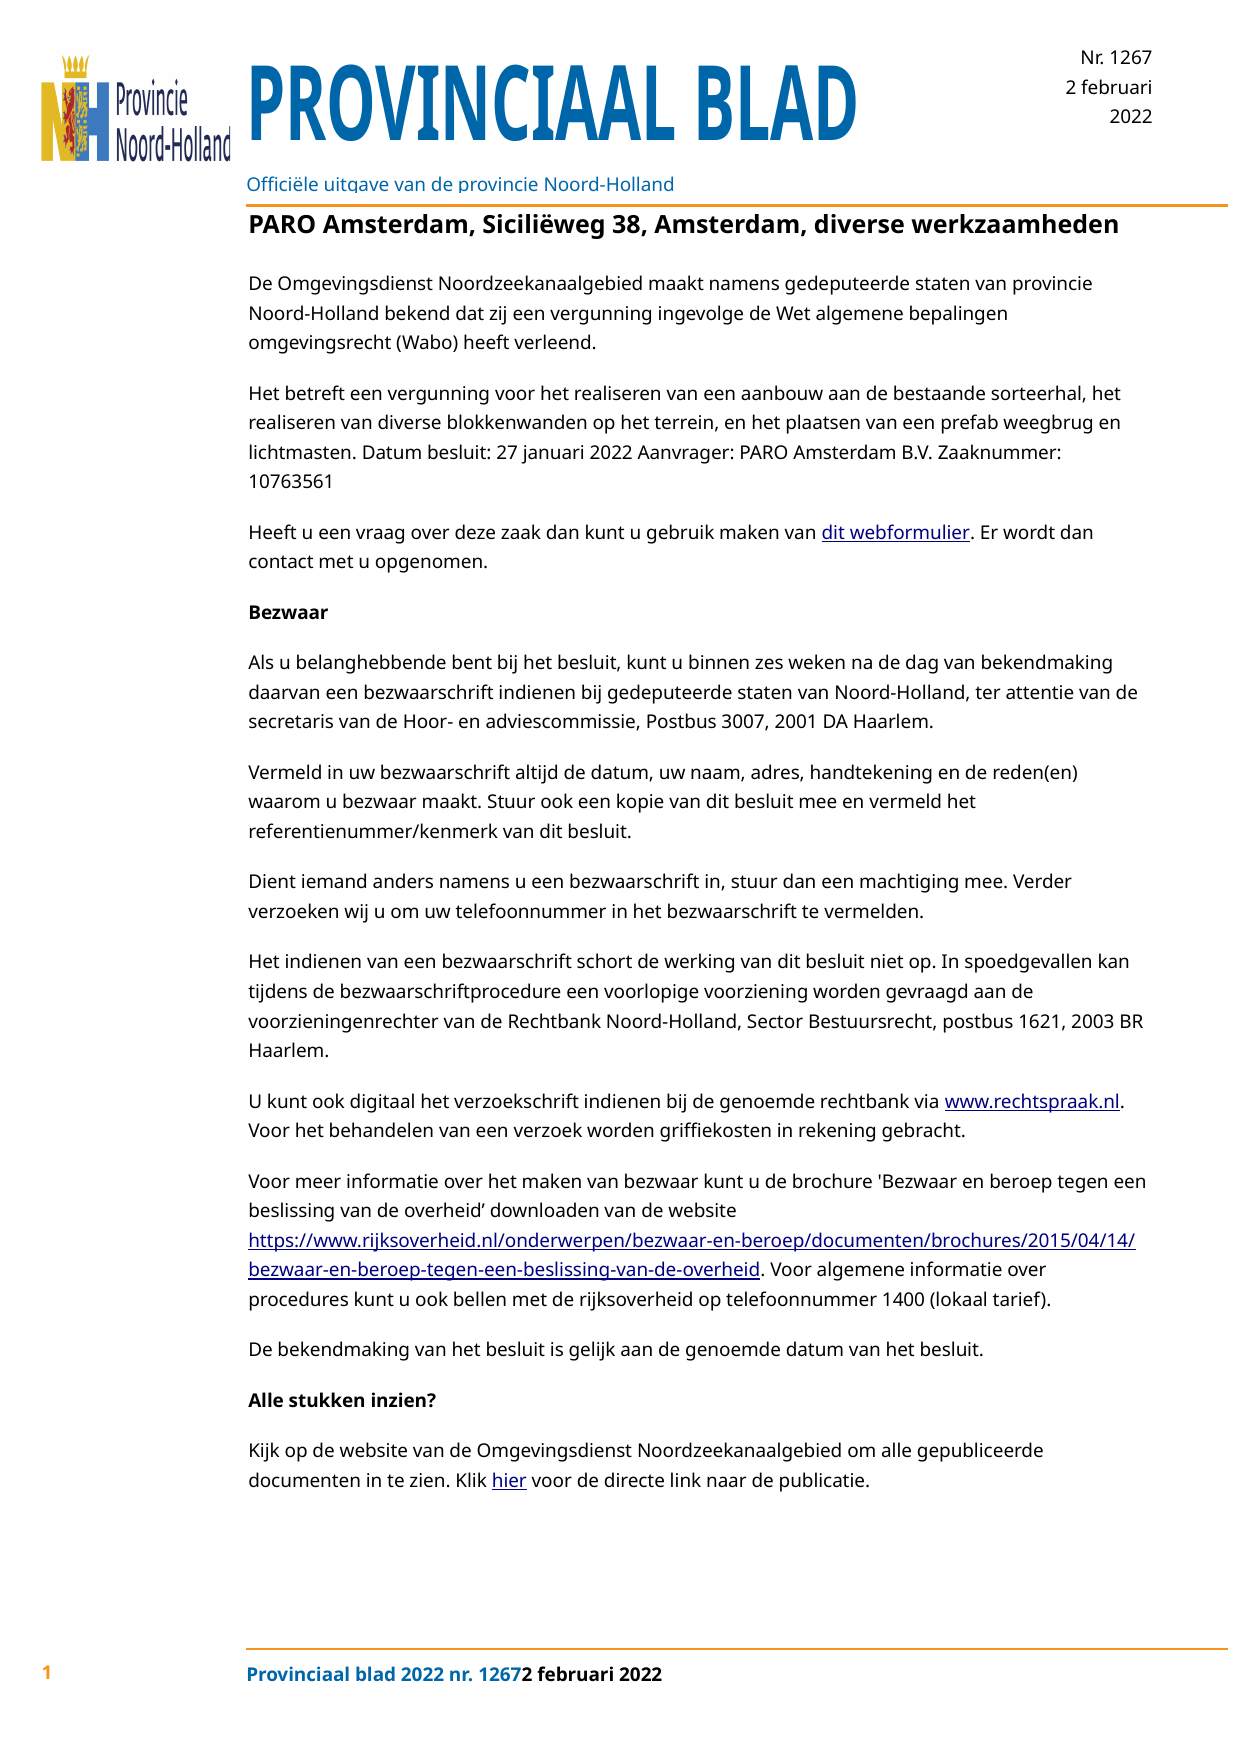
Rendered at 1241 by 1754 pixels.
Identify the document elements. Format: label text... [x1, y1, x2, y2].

text Als u belanghebbende bent bij het besluit, kunt u binnen zes weken na de dag van bekendmaking daarvan een bezwaarschrift indienen bij gedeputeerde staten van Noord-Holland, ter attentie van de secretaris van de Hoor- en adviescommissie, Postbus 3007, 2001 DA Haarlem. [248, 649, 1152, 734]
text Heeft u een vraag over deze zaak dan kunt u gebruik maken van dit webformulier. Er wordt dan contact met u opgenomen. [248, 519, 1152, 574]
text Kijk op de website van de Omgevingsdienst Noordzeekanaalgebied om alle gepubliceerde documenten in te zien. Klik hier voor de directe link naar de publicatie. [248, 1437, 1152, 1493]
text De bekendmaking van het besluit is gelijk aan de genoemde datum van het besluit. [248, 1337, 1152, 1362]
text Dient iemand anders namens u een bezwaarschrift in, stuur dan een machtiging mee. Verder verzoeken wij u om uw telefoonnummer in het bezwaarschrift te vermelden. [248, 869, 1152, 924]
text Voor meer informatie over het maken van bezwaar kunt u de brochure 'Bezwaar en beroep tegen een beslissing van de overheid’ downloaden van de website https://www.rijksoverheid.nl/onderwerpen/bezwaar-en-beroep/documenten/brochures/2015/04/14/bezwaar-en-beroep-tegen-een-beslissing-van-de-overheid. Voor algemene informatie over procedures kunt u ook bellen met de rijksoverheid op telefoonnummer 1400 (lokaal tarief). [248, 1168, 1152, 1312]
text U kunt ook digitaal het verzoekschrift indienen bij de genoemde rechtbank via www.rechtspraak.nl. Voor het behandelen van een verzoek worden griffiekosten in rekening gebracht. [248, 1088, 1152, 1143]
text De Omgevingsdienst Noordzeekanaalgebied maakt namens gedeputeerde staten van provincie Noord-Holland bekend dat zij een vergunning ingevolge de Wet algemene bepalingen omgevingsrecht (Wabo) heeft verleend. [248, 270, 1152, 355]
text Het indienen van een bezwaarschrift schort de werking van dit besluit niet op. In spoedgevallen kan tijdens de bezwaarschriftprocedure een voorlopige voorziening worden gevraagd aan de voorzieningenrechter van de Rechtbank Noord-Holland, Sector Bestuursrecht, postbus 1621, 2003 BR Haarlem. [248, 949, 1152, 1063]
text Alle stukken inzien? [248, 1387, 1152, 1413]
text Vermeld in uw bezwaarschrift altijd de datum, uw naam, adres, handtekening en de reden(en) waarom u bezwaar maakt. Stuur ook een kopie van dit besluit mee en vermeld het referentienummer/kenmerk van dit besluit. [248, 759, 1152, 844]
text Bezwaar [248, 599, 1152, 625]
text Het betreft een vergunning voor het realiseren van een aanbouw aan de bestaande sorteerhal, het realiseren van diverse blokkenwanden op het terrein, en het plaatsen van een prefab weegbrug en lichtmasten. Datum besluit: 27 januari 2022 Aanvrager: PARO Amsterdam B.V. Zaaknummer: 10763561 [248, 380, 1152, 494]
text PARO Amsterdam, Siciliëweg 38, Amsterdam, diverse werkzaamheden [248, 207, 1152, 241]
picture [41, 47, 231, 172]
